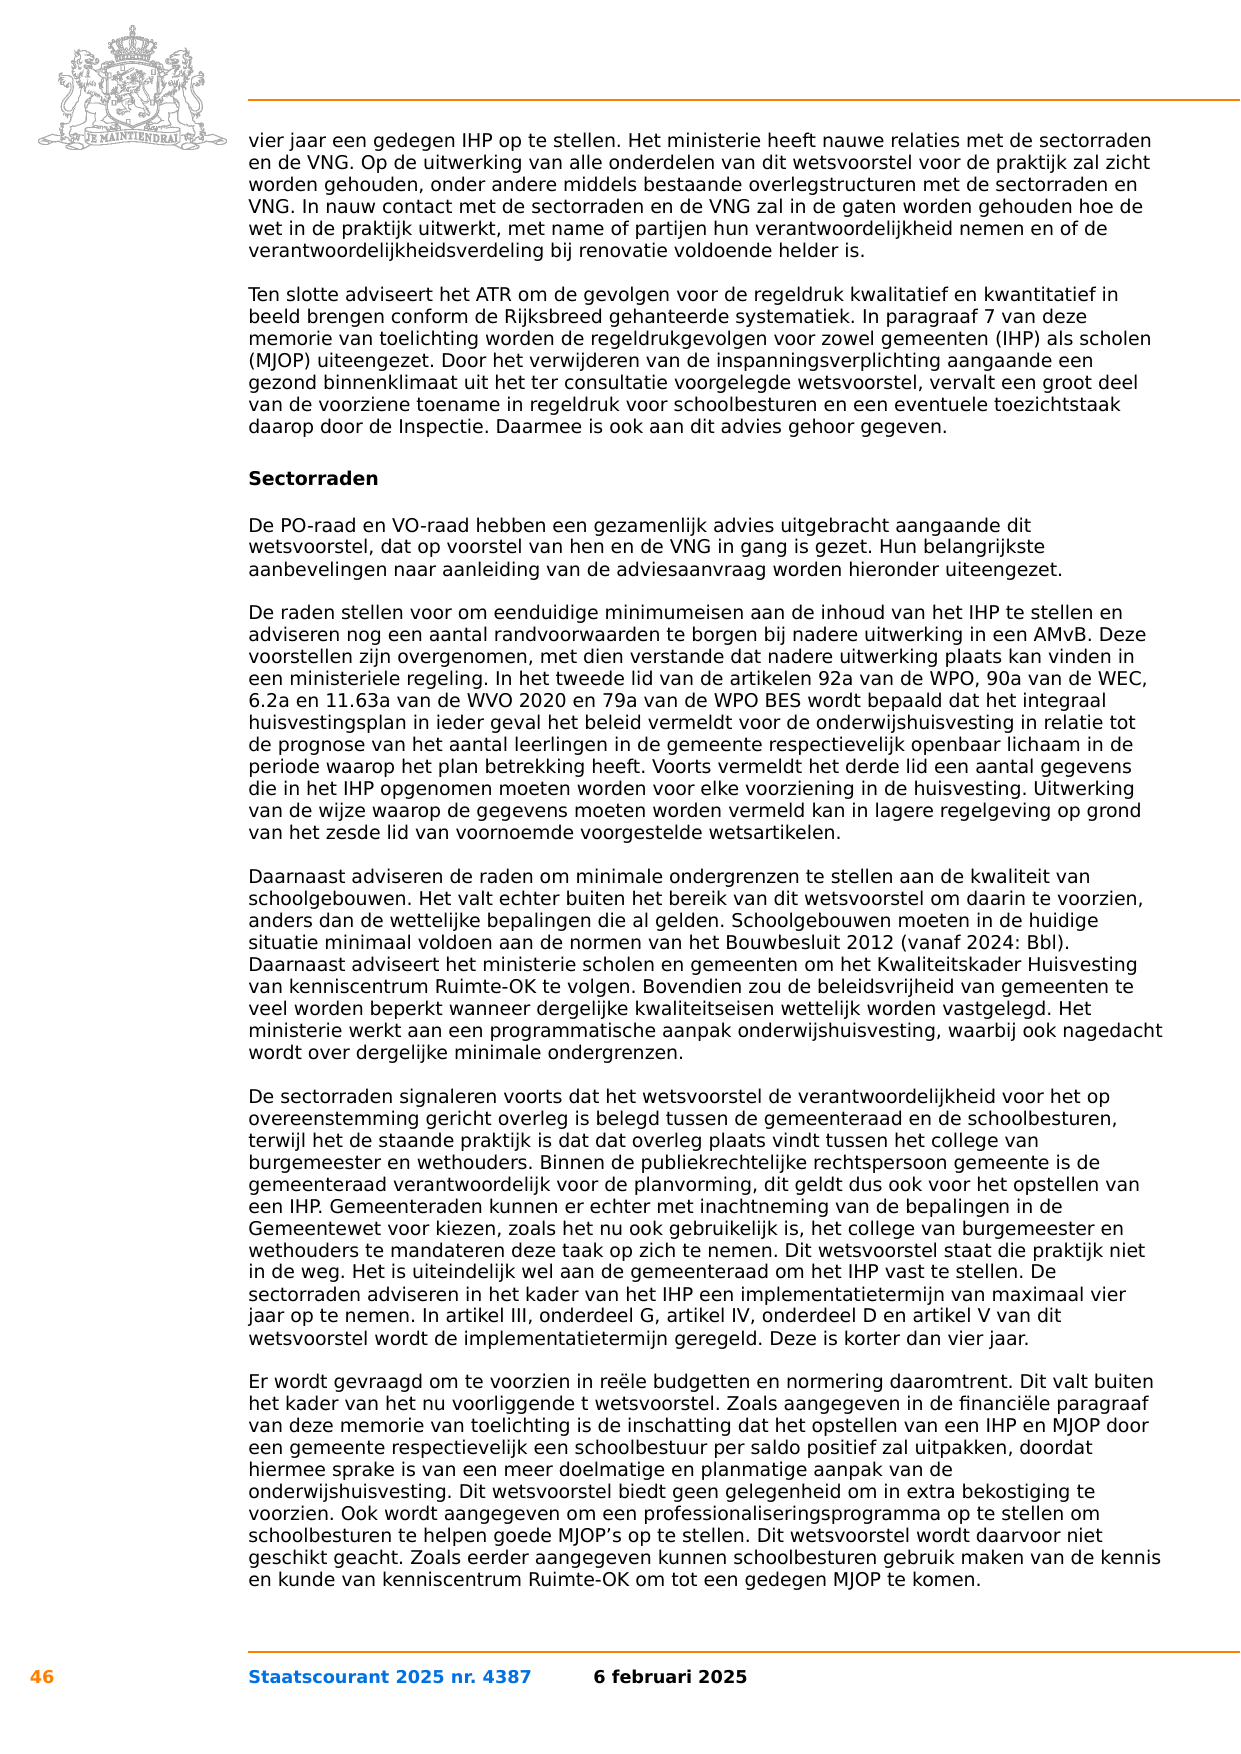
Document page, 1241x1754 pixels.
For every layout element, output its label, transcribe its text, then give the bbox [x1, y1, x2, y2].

text Er wordt gevraagd om te voorzien in reële budgetten en normering daaromtrent. Dit valt buiten het kader van het nu voorliggende t wetsvoorstel. Zoals aangegeven in de financiële paragraaf van deze memorie van toelichting is de inschatting dat het opstellen van een IHP en MJOP door een gemeente respectievelijk een schoolbestuur per saldo positief zal uitpakken, doordat hiermee sprake is van een meer doelmatige en planmatige aanpak van de onderwijshuisvesting. Dit wetsvoorstel biedt geen gelegenheid om in extra bekostiging te voorzien. Ook wordt aangegeven om een professionaliseringsprogramma op te stellen om schoolbesturen te helpen goede MJOP’s op te stellen. Dit wetsvoorstel wordt daarvoor niet geschikt geacht. Zoals eerder aangegeven kunnen schoolbesturen gebruik maken van de kennis en kunde van kenniscentrum Ruimte-OK om tot een gedegen MJOP te komen. [248, 1371, 1163, 1591]
text Daarnaast adviseren de raden om minimale ondergrenzen te stellen aan de kwaliteit van schoolgebouwen. Het valt echter buiten het bereik van dit wetsvoorstel om daarin te voorzien, anders dan de wettelijke bepalingen die al gelden. Schoolgebouwen moeten in de huidige situatie minimaal voldoen aan de normen van het Bouwbesluit 2012 (vanaf 2024: Bbl). Daarnaast adviseert het ministerie scholen en gemeenten om het Kwaliteitskader Huisvesting van kenniscentrum Ruimte-OK te volgen. Bovendien zou de beleidsvrijheid van gemeenten te veel worden beperkt wanneer dergelijke kwaliteitseisen wettelijk worden vastgelegd. Het ministerie werkt aan een programmatische aanpak onderwijshuisvesting, waarbij ook nagedacht wordt over dergelijke minimale ondergrenzen. [248, 866, 1163, 1064]
text De sectorraden signaleren voorts dat het wetsvoorstel de verantwoordelijkheid voor het op overeenstemming gericht overleg is belegd tussen de gemeenteraad en de schoolbesturen, terwijl het de staande praktijk is dat dat overleg plaats vindt tussen het college van burgemeester en wethouders. Binnen de publiekrechtelijke rechtspersoon gemeente is de gemeenteraad verantwoordelijk voor de planvorming, dit geldt dus ook voor het opstellen van een IHP. Gemeenteraden kunnen er echter met inachtneming van de bepalingen in de Gemeentewet voor kiezen, zoals het nu ook gebruikelijk is, het college van burgemeester en wethouders te mandateren deze taak op zich te nemen. Dit wetsvoorstel staat die praktijk niet in de weg. Het is uiteindelijk wel aan de gemeenteraad om het IHP vast te stellen. De sectorraden adviseren in het kader van het IHP een implementatietermijn van maximaal vier jaar op te nemen. In artikel III, onderdeel G, artikel IV, onderdeel D en artikel V van dit wetsvoorstel wordt de implementatietermijn geregeld. Deze is korter dan vier jaar. [248, 1086, 1163, 1349]
text vier jaar een gedegen IHP op te stellen. Het ministerie heeft nauwe relaties met de sectorraden en de VNG. Op de uitwerking van alle onderdelen van dit wetsvoorstel voor de praktijk zal zicht worden gehouden, onder andere middels bestaande overlegstructuren met de sectorraden en VNG. In nauw contact met de sectorraden en de VNG zal in de gaten worden gehouden hoe de wet in de praktijk uitwerkt, met name of partijen hun verantwoordelijkheid nemen en of de verantwoordelijkheidsverdeling bij renovatie voldoende helder is. [248, 130, 1163, 262]
text De PO-raad en VO-raad hebben een gezamenlijk advies uitgebracht aangaande dit wetsvoorstel, dat op voorstel van hen en de VNG in gang is gezet. Hun belangrijkste aanbevelingen naar aanleiding van de adviesaanvraag worden hieronder uiteengezet. [248, 514, 1163, 580]
text Ten slotte adviseert het ATR om de gevolgen voor de regeldruk kwalitatief en kwantitatief in beeld brengen conform de Rijksbreed gehanteerde systematiek. In paragraaf 7 van deze memorie van toelichting worden de regeldrukgevolgen voor zowel gemeenten (IHP) als scholen (MJOP) uiteengezet. Door het verwijderen van de inspanningsverplichting aangaande een gezond binnenklimaat uit het ter consultatie voorgelegde wetsvoorstel, vervalt een groot deel van de voorziene toename in regeldruk voor schoolbesturen en een eventuele toezichtstaak daarop door de Inspectie. Daarmee is ook aan dit advies gehoor gegeven. [248, 284, 1163, 437]
text De raden stellen voor om eenduidige minimumeisen aan de inhoud van het IHP te stellen en adviseren nog een aantal randvoorwaarden te borgen bij nadere uitwerking in een AMvB. Deze voorstellen zijn overgenomen, met dien verstande dat nadere uitwerking plaats kan vinden in een ministeriele regeling. In het tweede lid van de artikelen 92a van de WPO, 90a van de WEC, 6.2a en 11.63a van de WVO 2020 en 79a van de WPO BES wordt bepaald dat het integraal huisvestingsplan in ieder geval het beleid vermeldt voor de onderwijshuisvesting in relatie tot de prognose van het aantal leerlingen in de gemeente respectievelijk openbaar lichaam in de periode waarop het plan betrekking heeft. Voorts vermeldt het derde lid een aantal gegevens die in het IHP opgenomen moeten worden voor elke voorziening in de huisvesting. Uitwerking van de wijze waarop de gegevens moeten worden vermeld kan in lagere regelgeving op grond van het zesde lid van voornoemde voorgestelde wetsartikelen. [248, 602, 1163, 844]
picture [38, 25, 227, 150]
subtitle Sectorraden [248, 467, 1163, 489]
